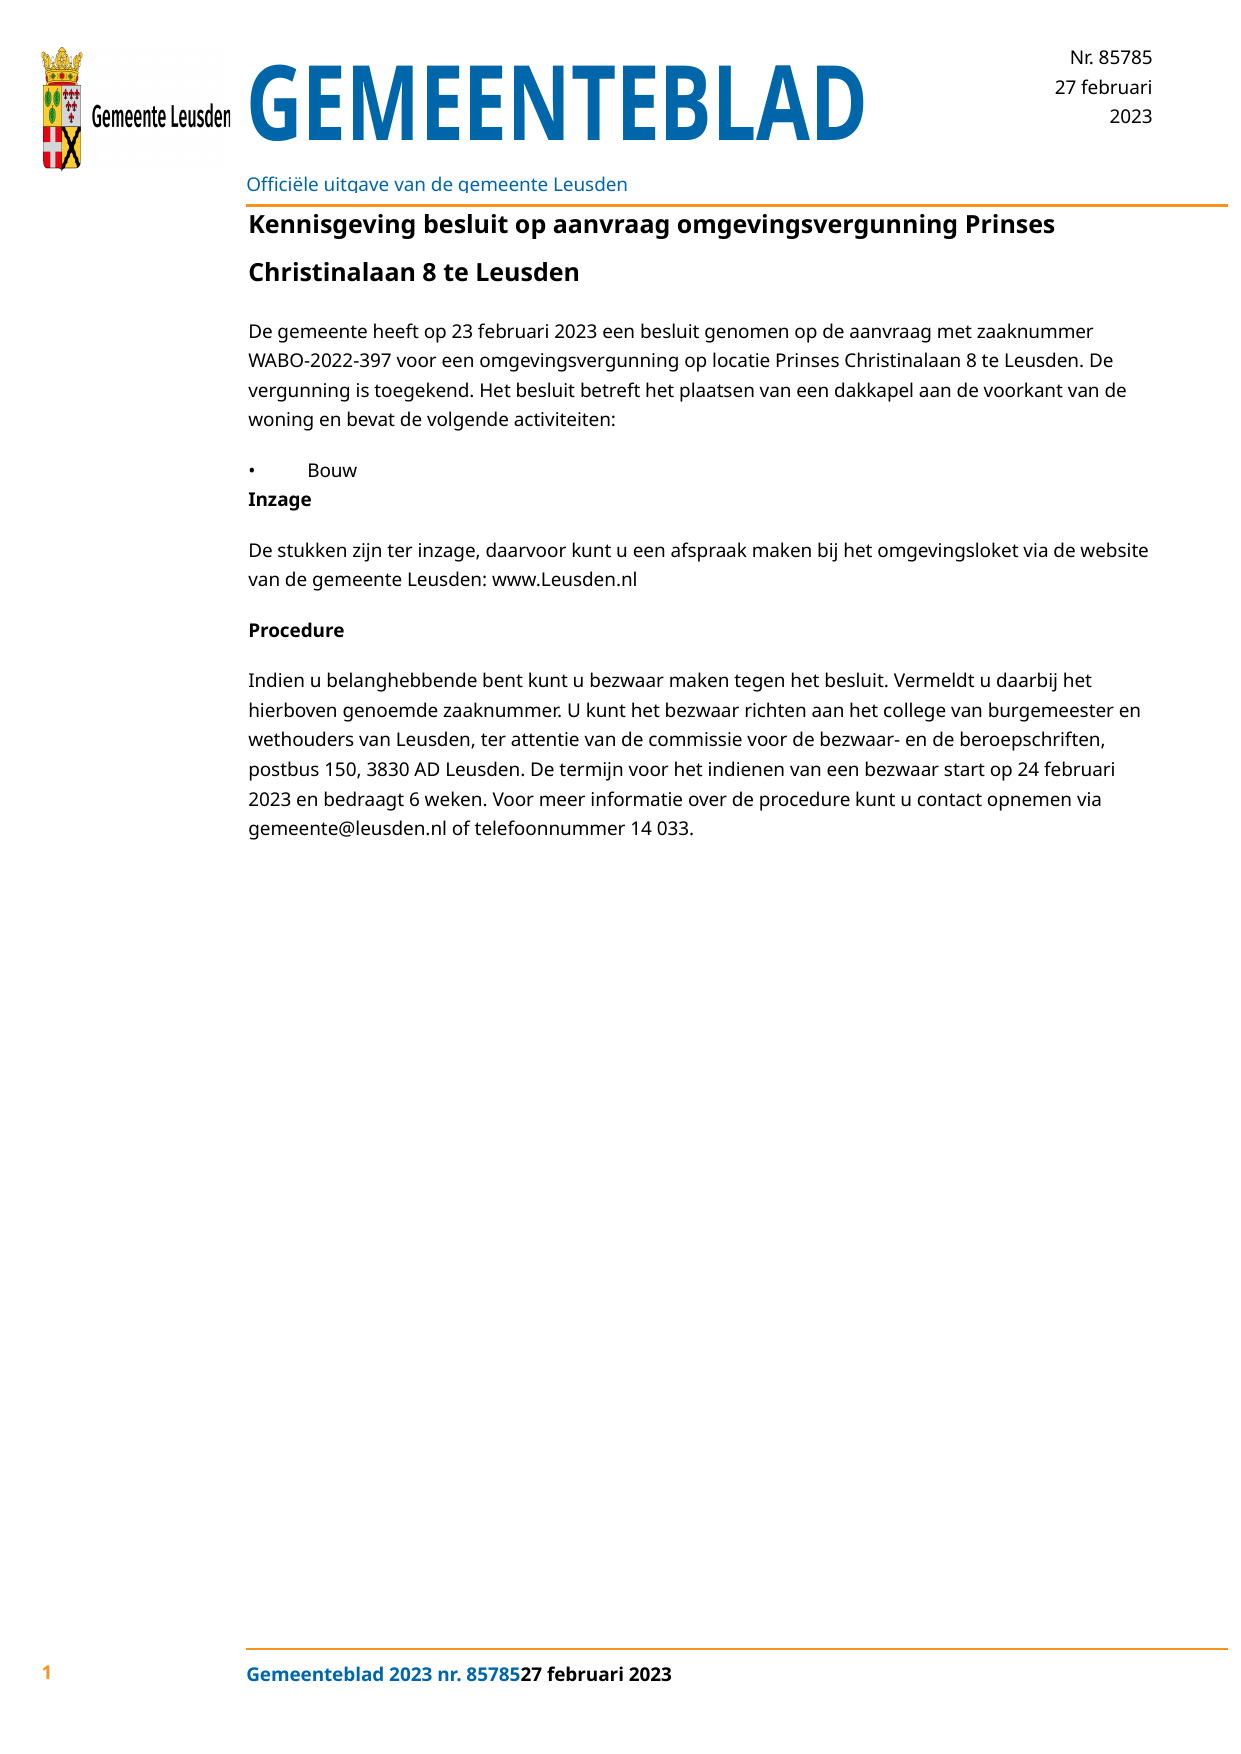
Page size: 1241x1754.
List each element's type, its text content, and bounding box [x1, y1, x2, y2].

text Kennisgeving besluit op aanvraag omgevingsvergunning Prinses Christinalaan 8 te Leusden [248, 207, 1152, 288]
list Bouw [248, 457, 1152, 483]
picture [41, 47, 231, 172]
text De gemeente heeft op 23 februari 2023 een besluit genomen op de aanvraag met zaaknummer WABO-2022-397 voor een omgevingsvergunning op locatie Prinses Christinalaan 8 te Leusden. De vergunning is toegekend. Het besluit betreft het plaatsen van een dakkapel aan de voorkant van de woning en bevat de volgende activiteiten: [248, 318, 1152, 432]
text Indien u belanghebbende bent kunt u bezwaar maken tegen het besluit. Vermeldt u daarbij het hierboven genoemde zaaknummer. U kunt het bezwaar richten aan het college van burgemeester en wethouders van Leusden, ter attentie van de commissie voor de bezwaar- en de beroepschriften, postbus 150, 3830 AD Leusden. De termijn voor het indienen van een bezwaar start op 24 februari 2023 en bedraagt 6 weken. Voor meer informatie over de procedure kunt u contact opnemen via gemeente@leusden.nl of telefoonnummer 14 033. [248, 667, 1152, 841]
text Inzage [248, 487, 1152, 512]
text De stukken zijn ter inzage, daarvoor kunt u een afspraak maken bij het omgevingsloket via de website van de gemeente Leusden: www.Leusden.nl [248, 537, 1152, 592]
text Procedure [248, 617, 1152, 643]
